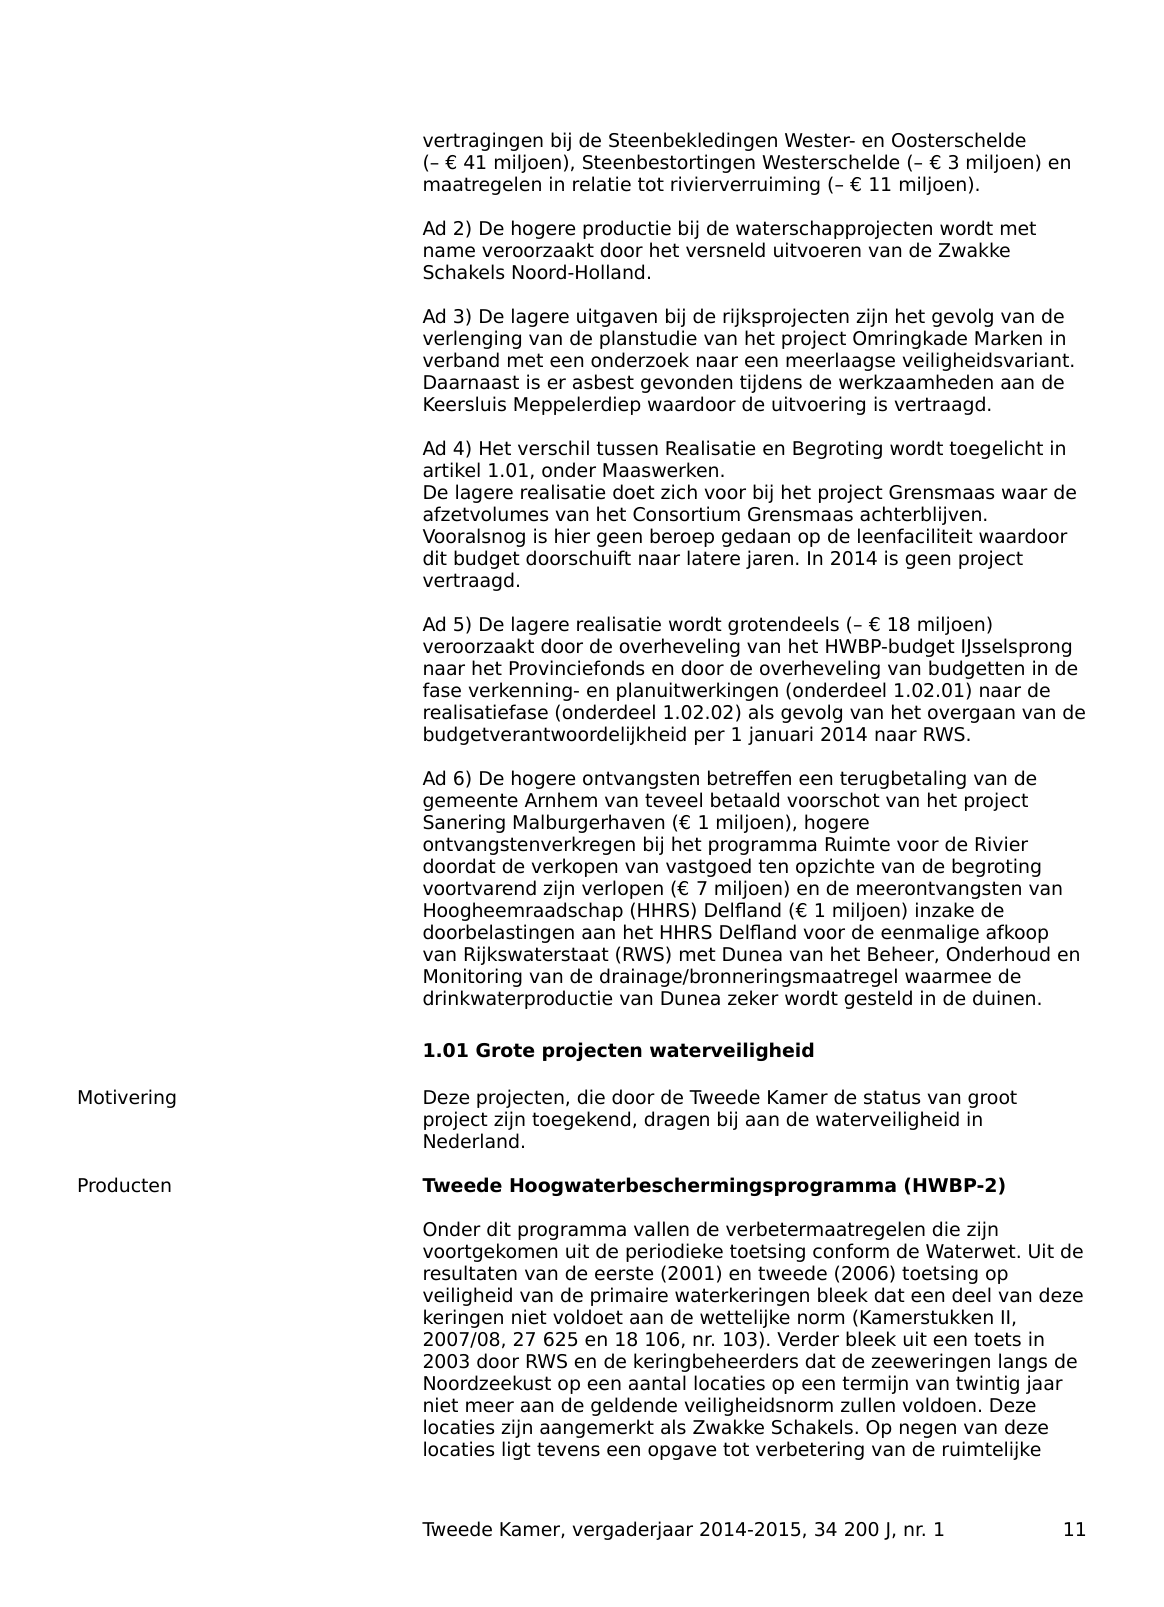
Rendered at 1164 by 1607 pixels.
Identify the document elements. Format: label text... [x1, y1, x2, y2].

subtitle [77, 1197, 399, 1205]
text Motivering [77, 1087, 399, 1109]
text Producten [77, 1175, 399, 1197]
text Onder dit programma vallen de verbetermaatregelen die zijn voortgekomen uit de periodieke toetsing conform de Waterwet. Uit de resultaten van de eerste (2001) en tweede (2006) toetsing op veiligheid van de primaire waterkeringen bleek dat een deel van deze keringen niet voldoet aan de wettelijke norm (Kamerstukken II, 2007/08, 27 625 en 18 106, nr. 103). Verder bleek uit een toets in 2003 door RWS en de keringbeheerders dat de zeeweringen langs de Noordzeekust op een aantal locaties op een termijn van twintig jaar niet meer aan de geldende veiligheidsnorm zullen voldoen. Deze locaties zijn aangemerkt als Zwakke Schakels. Op negen van deze locaties ligt tevens een opgave tot verbetering van de ruimtelijke [422, 1219, 1087, 1461]
text Ad 2) De hogere productie bij de waterschapprojecten wordt met name veroorzaakt door het versneld uitvoeren van de Zwakke Schakels Noord-Holland. [422, 218, 1087, 284]
text De lagere realisatie doet zich voor bij het project Grensmaas waar de afzetvolumes van het Consortium Grensmaas achterblijven. Vooralsnog is hier geen beroep gedaan op de leenfaciliteit waardoor dit budget doorschuift naar latere jaren. In 2014 is geen project vertraagd. [422, 482, 1087, 592]
text Ad 5) De lagere realisatie wordt grotendeels (– € 18 miljoen) veroorzaakt door de overheveling van het HWBP-budget IJsselsprong naar het Provinciefonds en door de overheveling van budgetten in de fase verkenning- en planuitwerkingen (onderdeel 1.02.01) naar de realisatiefase (onderdeel 1.02.02) als gevolg van het overgaan van de budgetverantwoordelijkheid per 1 januari 2014 naar RWS. [422, 614, 1087, 746]
text Deze projecten, die door de Tweede Kamer de status van groot project zijn toegekend, dragen bij aan de waterveiligheid in Nederland. [422, 1087, 1087, 1153]
text Ad 3) De lagere uitgaven bij de rijksprojecten zijn het gevolg van de verlenging van de planstudie van het project Omringkade Marken in verband met een onderzoek naar een meerlaagse veiligheidsvariant. Daarnaast is er asbest gevonden tijdens de werkzaamheden aan de Keersluis Meppelerdiep waardoor de uitvoering is vertraagd. [422, 306, 1087, 416]
subtitle 1.01 Grote projecten waterveiligheid [422, 1040, 1087, 1062]
text vertragingen bij de Steenbekledingen Wester- en Oosterschelde (– € 41 miljoen), Steenbestortingen Westerschelde (– € 3 miljoen) en maatregelen in relatie tot rivierverruiming (– € 11 miljoen). [422, 130, 1087, 196]
text Ad 6) De hogere ontvangsten betreffen een terugbetaling van de gemeente Arnhem van teveel betaald voorschot van het project Sanering Malburgerhaven (€ 1 miljoen), hogere ontvangstenverkregen bij het programma Ruimte voor de Rivier doordat de verkopen van vastgoed ten opzichte van de begroting voortvarend zijn verlopen (€ 7 miljoen) en de meerontvangsten van Hoogheemraadschap (HHRS) Delfland (€ 1 miljoen) inzake de doorbelastingen aan het HHRS Delfland voor de eenmalige afkoop van Rijkswaterstaat (RWS) met Dunea van het Beheer, Onderhoud en Monitoring van de drainage/bronneringsmaatregel waarmee de drinkwaterproductie van Dunea zeker wordt gesteld in de duinen. [422, 768, 1087, 1010]
subtitle Tweede Hoogwaterbeschermingsprogramma (HWBP-2) [422, 1175, 1087, 1197]
text Ad 4) Het verschil tussen Realisatie en Begroting wordt toegelicht in artikel 1.01, onder Maaswerken. [422, 438, 1087, 482]
